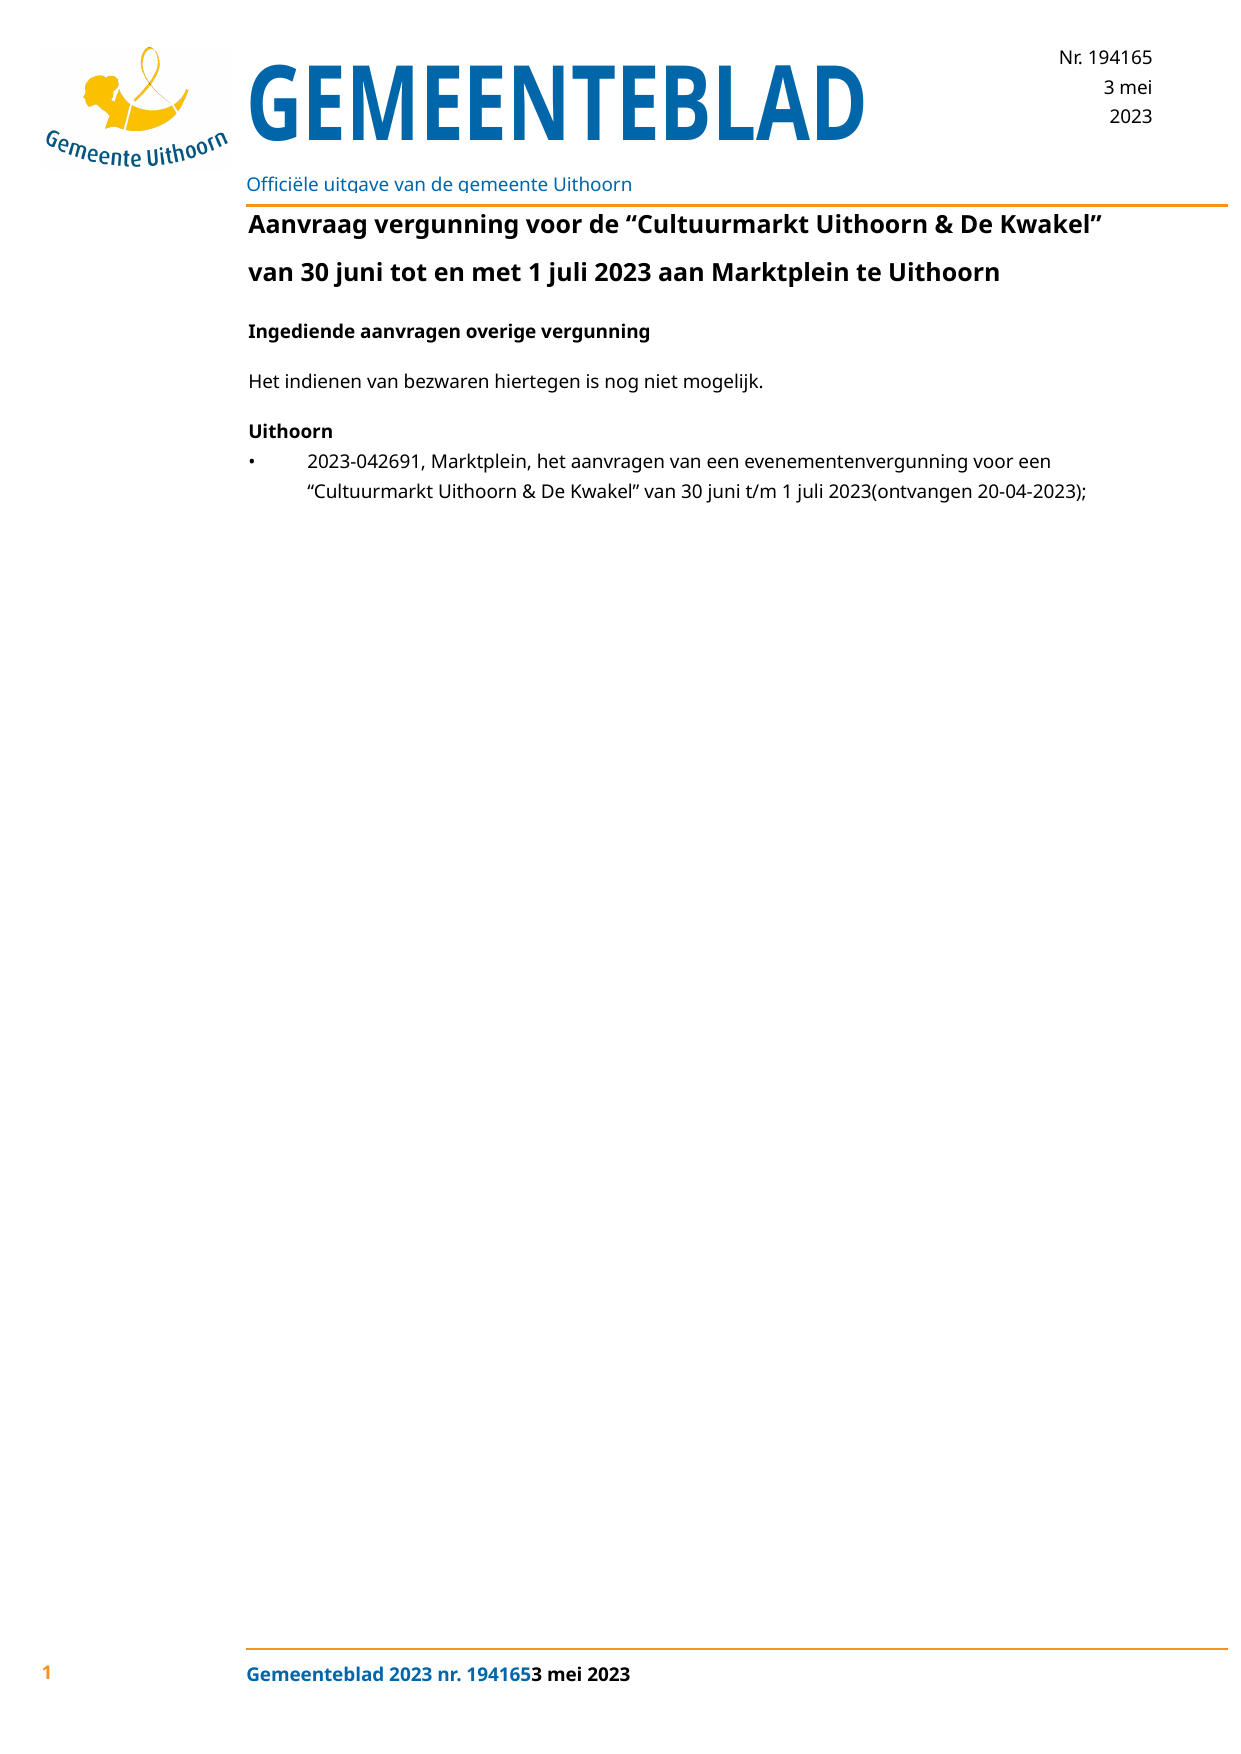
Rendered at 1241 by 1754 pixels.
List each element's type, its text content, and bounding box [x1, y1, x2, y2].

list 2023-042691, Marktplein, het aanvragen van een evenementenvergunning voor een “Cultuurmarkt Uithoorn & De Kwakel” van 30 juni t/m 1 juli 2023(ontvangen 20-04-2023); [248, 448, 1152, 504]
picture [41, 47, 231, 172]
text Het indienen van bezwaren hiertegen is nog niet mogelijk. [248, 368, 1152, 394]
text Uithoorn [248, 419, 1152, 444]
text Ingediende aanvragen overige vergunning [248, 318, 1152, 344]
text Aanvraag vergunning voor de “Cultuurmarkt Uithoorn & De Kwakel” van 30 juni tot en met 1 juli 2023 aan Marktplein te Uithoorn [248, 207, 1152, 288]
